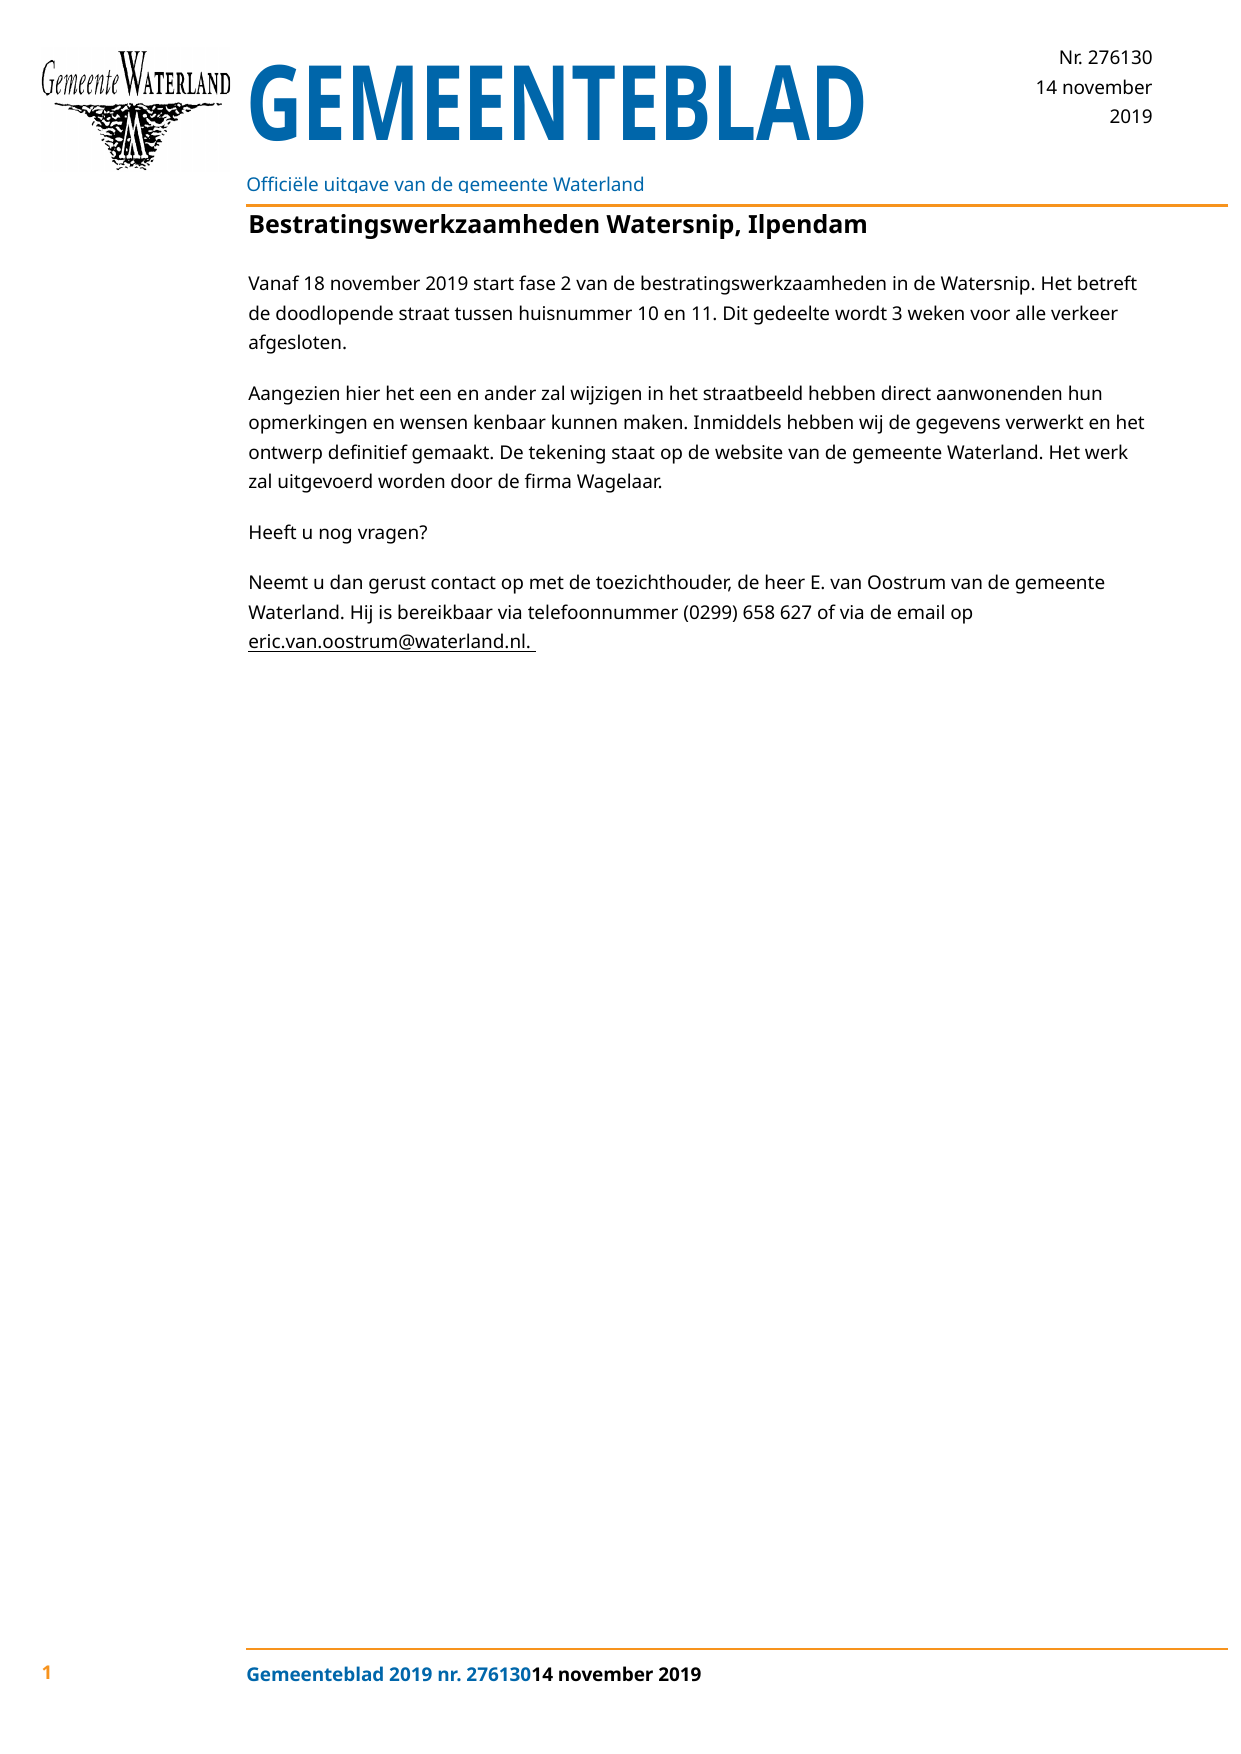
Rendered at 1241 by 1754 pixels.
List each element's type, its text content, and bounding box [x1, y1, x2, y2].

text Heeft u nog vragen? [248, 519, 1152, 545]
picture [41, 47, 231, 172]
text Bestratingswerkzaamheden Watersnip, Ilpendam [248, 207, 1152, 241]
text Aangezien hier het een en ander zal wijzigen in het straatbeeld hebben direct aanwonenden hun opmerkingen en wensen kenbaar kunnen maken. Inmiddels hebben wij de gegevens verwerkt en het ontwerp definitief gemaakt. De tekening staat op de website van de gemeente Waterland. Het werk zal uitgevoerd worden door de firma Wagelaar. [248, 380, 1152, 494]
text Neemt u dan gerust contact op met de toezichthouder, de heer E. van Oostrum van de gemeente Waterland. Hij is bereikbaar via telefoonnummer (0299) 658 627 of via de email op eric.van.oostrum@waterland.nl. [248, 569, 1152, 654]
text Vanaf 18 november 2019 start fase 2 van de bestratingswerkzaamheden in de Watersnip. Het betreft de doodlopende straat tussen huisnummer 10 en 11. Dit gedeelte wordt 3 weken voor alle verkeer afgesloten. [248, 270, 1152, 355]
